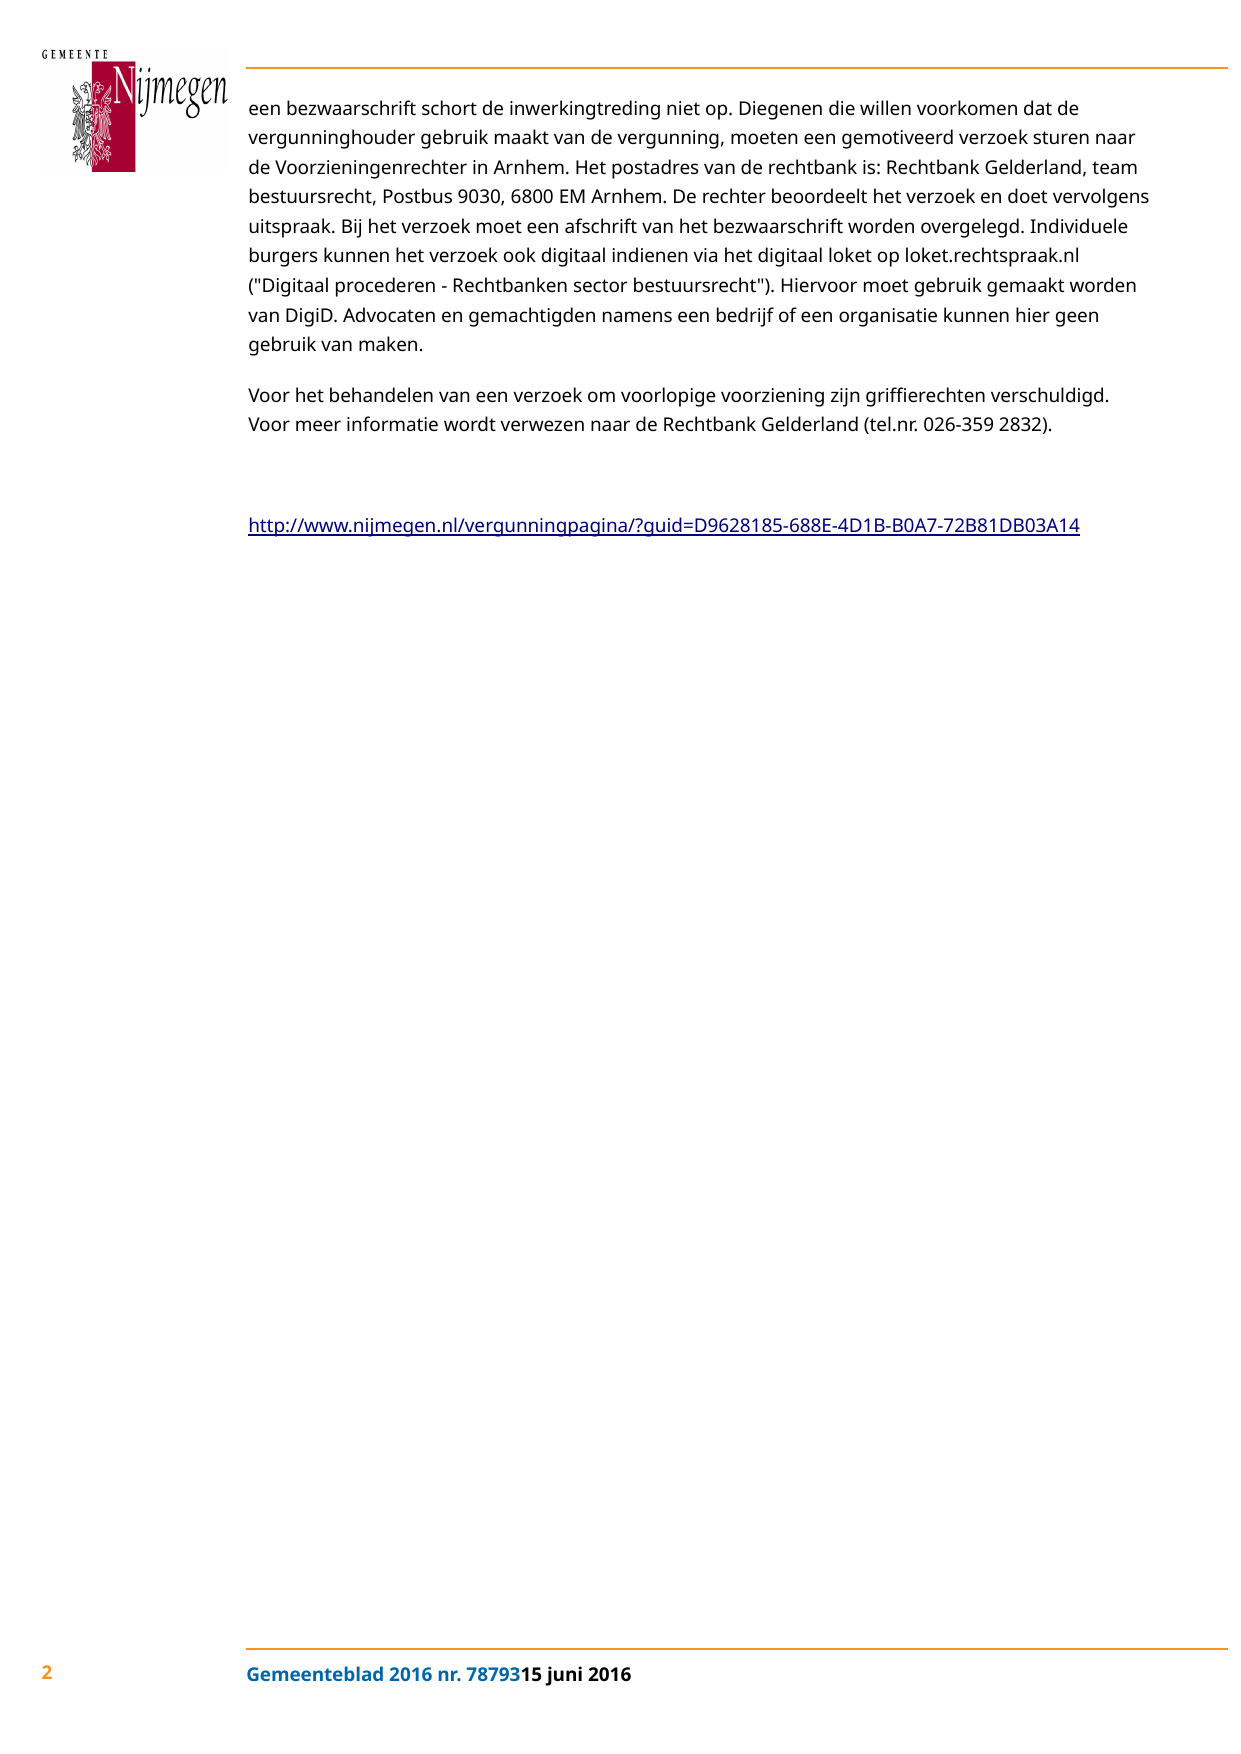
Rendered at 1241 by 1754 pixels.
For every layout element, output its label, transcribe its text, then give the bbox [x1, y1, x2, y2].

text http://www.nijmegen.nl/vergunningpagina/?guid=D9628185-688E-4D1B-B0A7-72B81DB03A14 [248, 512, 1152, 538]
text Voor het behandelen van een verzoek om voorlopige voorziening zijn griffierechten verschuldigd. Voor meer informatie wordt verwezen naar de Rechtbank Gelderland (tel.nr. 026-359 2832). [248, 382, 1152, 437]
picture [41, 47, 231, 172]
text een bezwaarschrift schort de inwerkingtreding niet op. Diegenen die willen voorkomen dat de vergunninghouder gebruik maakt van de vergunning, moeten een gemotiveerd verzoek sturen naar de Voorzieningenrechter in Arnhem. Het postadres van de rechtbank is: Rechtbank Gelderland, team bestuursrecht, Postbus 9030, 6800 EM Arnhem. De rechter beoordeelt het verzoek en doet vervolgens uitspraak. Bij het verzoek moet een afschrift van het bezwaarschrift worden overgelegd. Individuele burgers kunnen het verzoek ook digitaal indienen via het digitaal loket op loket.rechtspraak.nl ("Digitaal procederen - Rechtbanken sector bestuursrecht"). Hiervoor moet gebruik gemaakt worden van DigiD. Advocaten en gemachtigden namens een bedrijf of een organisatie kunnen hier geen gebruik van maken. [248, 95, 1152, 357]
